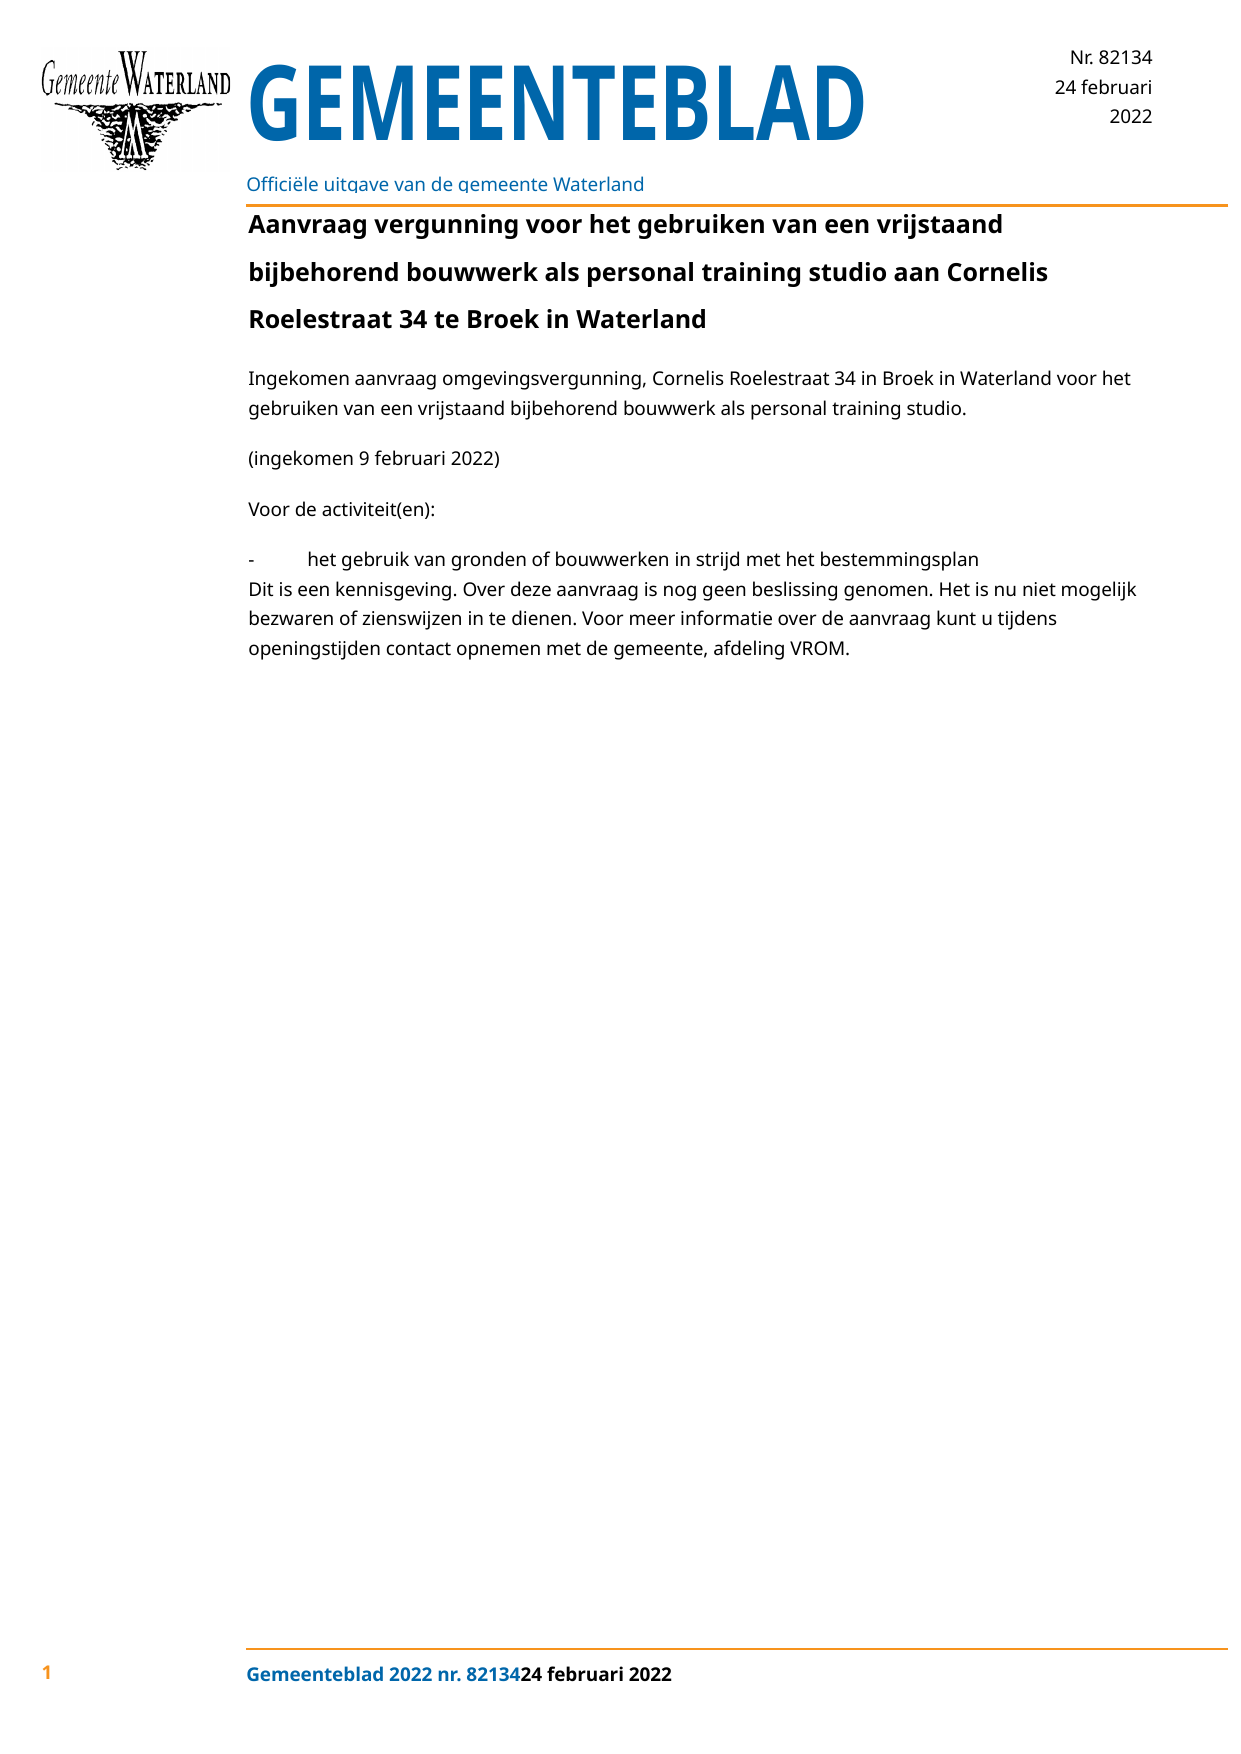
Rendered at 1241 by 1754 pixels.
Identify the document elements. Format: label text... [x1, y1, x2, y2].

list het gebruik van gronden of bouwwerken in strijd met het bestemmingsplan [248, 546, 1152, 572]
text Voor de activiteit(en): [248, 496, 1152, 522]
picture [41, 47, 231, 172]
text Ingekomen aanvraag omgevingsvergunning, Cornelis Roelestraat 34 in Broek in Waterland voor het gebruiken van een vrijstaand bijbehorend bouwwerk als personal training studio. [248, 366, 1152, 421]
text (ingekomen 9 februari 2022) [248, 446, 1152, 471]
text Aanvraag vergunning voor het gebruiken van een vrijstaand bijbehorend bouwwerk als personal training studio aan Cornelis Roelestraat 34 te Broek in Waterland [248, 207, 1152, 336]
text Dit is een kennisgeving. Over deze aanvraag is nog geen beslissing genomen. Het is nu niet mogelijk bezwaren of zienswijzen in te dienen. Voor meer informatie over de aanvraag kunt u tijdens openingstijden contact opnemen met de gemeente, afdeling VROM. [248, 576, 1152, 661]
